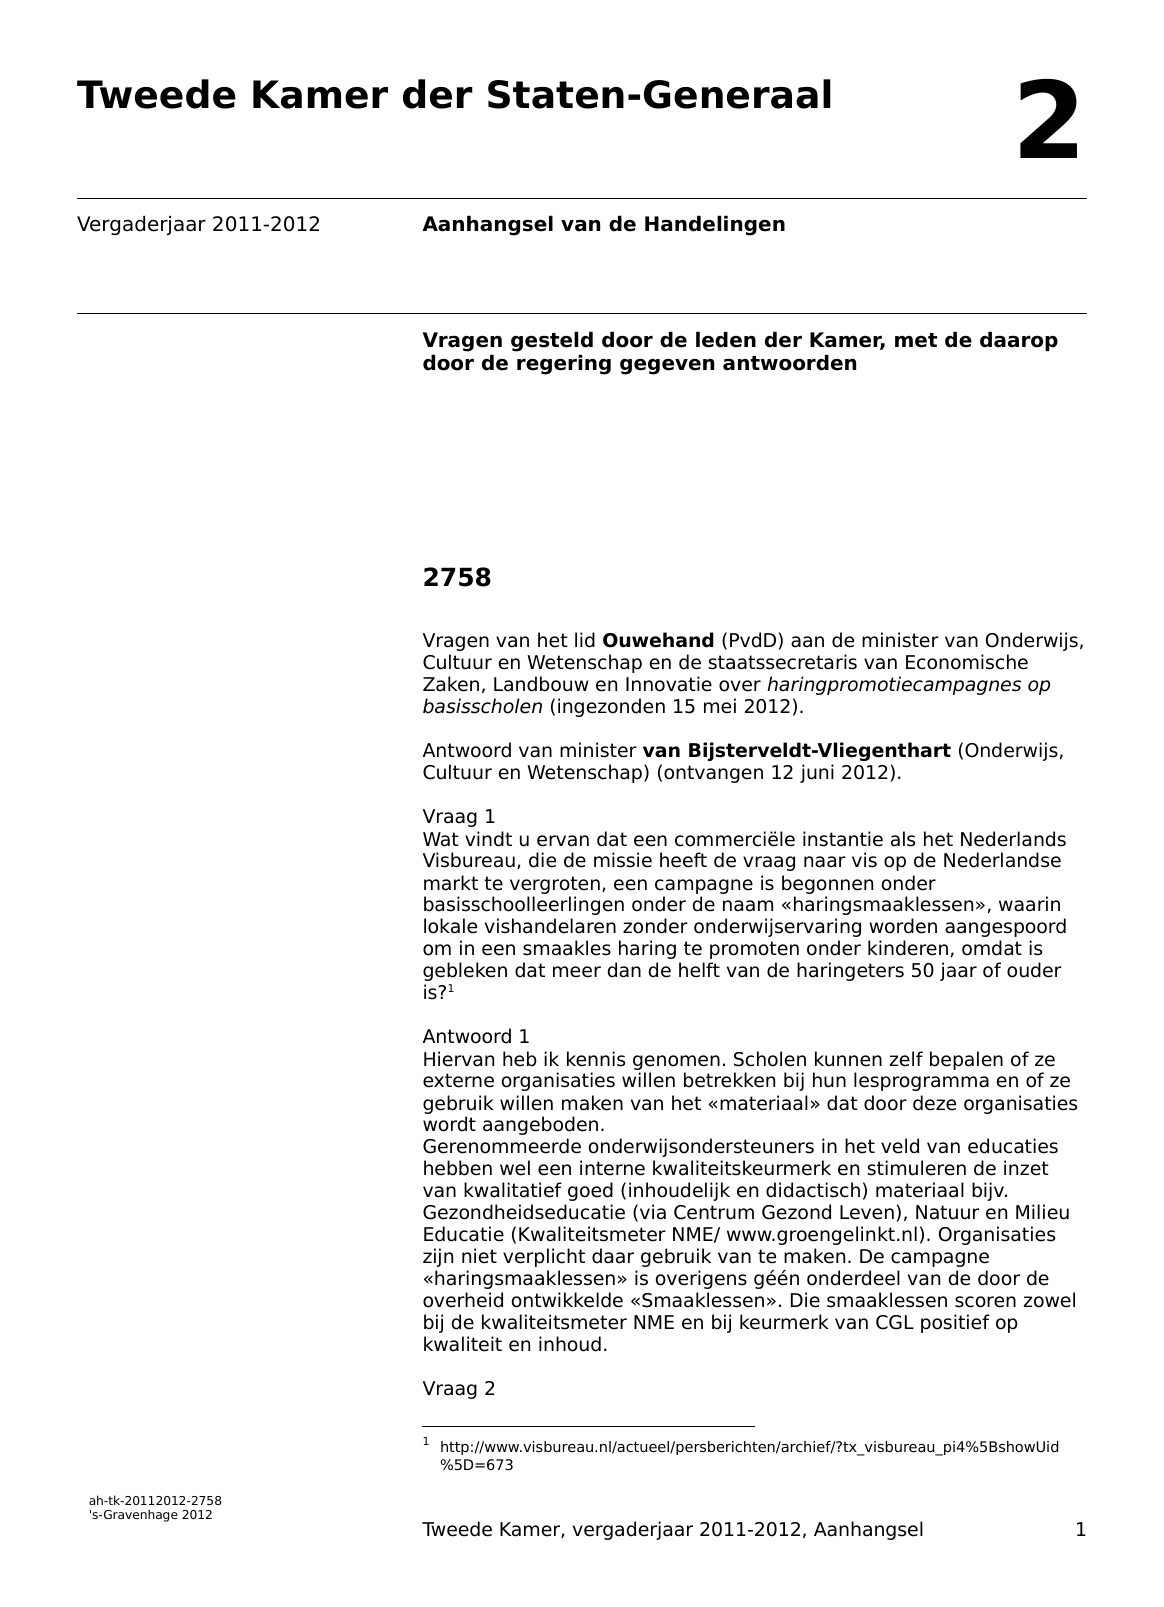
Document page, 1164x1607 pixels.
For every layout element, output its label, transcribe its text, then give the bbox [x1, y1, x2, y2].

text ah-tk-20112012-2758 [88, 1494, 323, 1508]
text 's-Gravenhage 2012 [88, 1508, 323, 1522]
text Gerenommeerde onderwijsondersteuners in het veld van educaties hebben wel een interne kwaliteitskeurmerk en stimuleren de inzet van kwalitatief goed (inhoudelijk en didactisch) materiaal bijv. Gezondheidseducatie (via Centrum Gezond Leven), Natuur en Milieu Educatie (Kwaliteitsmeter NME/ www.groengelinkt.nl). Organisaties zijn niet verplicht daar gebruik van te maken. De campagne «haringsmaaklessen» is overigens géén onderdeel van de door de overheid ontwikkelde «Smaaklessen». Die smaaklessen scoren zowel bij de kwaliteitsmeter NME en bij keurmerk van CGL positief op kwaliteit en inhoud. [422, 1136, 1087, 1356]
table_header Tweede Kamer der Staten-Generaal [77, 59, 886, 198]
table_cell Vergaderjaar 2011-2012 [77, 199, 422, 313]
table_cell Vragen gesteld door de leden der Kamer, met de daarop door de regering gegeven antwoorden [422, 314, 1087, 375]
text Antwoord van minister van Bijsterveldt-Vliegenthart (Onderwijs, Cultuur en Wetenschap) (ontvangen 12 juni 2012). [422, 740, 1087, 784]
text Hiervan heb ik kennis genomen. Scholen kunnen zelf bepalen of ze externe organisaties willen betrekken bij hun lesprogramma en of ze gebruik willen maken van het «materiaal» dat door deze organisaties wordt aangeboden. [422, 1048, 1087, 1136]
text http://www.visbureau.nl/actueel/persberichten/archief/?tx_visbureau_pi4%5BshowUid%5D=673 [422, 1435, 1087, 1474]
table_cell [77, 314, 422, 375]
table_header 2 [886, 59, 1087, 198]
text 2758 [422, 563, 1087, 592]
text Vraag 2 [422, 1378, 1087, 1400]
text Antwoord 1 [422, 1026, 1087, 1048]
text Wat vindt u ervan dat een commerciële instantie als het Nederlands Visbureau, die de missie heeft de vraag naar vis op de Nederlandse markt te vergroten, een campagne is begonnen onder basisschoolleerlingen onder de naam «haringsmaaklessen», waarin lokale vishandelaren zonder onderwijservaring worden aangespoord om in een smaakles haring te promoten onder kinderen, omdat is gebleken dat meer dan de helft van de haringeters 50 jaar of ouder is? [422, 828, 1087, 1004]
table_cell Aanhangsel van de Handelingen [422, 199, 1087, 313]
text Vragen van het lid Ouwehand (PvdD) aan de minister van Onderwijs, Cultuur en Wetenschap en de staatssecretaris van Economische Zaken, Landbouw en Innovatie over haringpromotiecampagnes op basisscholen (ingezonden 15 mei 2012). [422, 630, 1087, 718]
text Vraag 1 [422, 806, 1087, 828]
